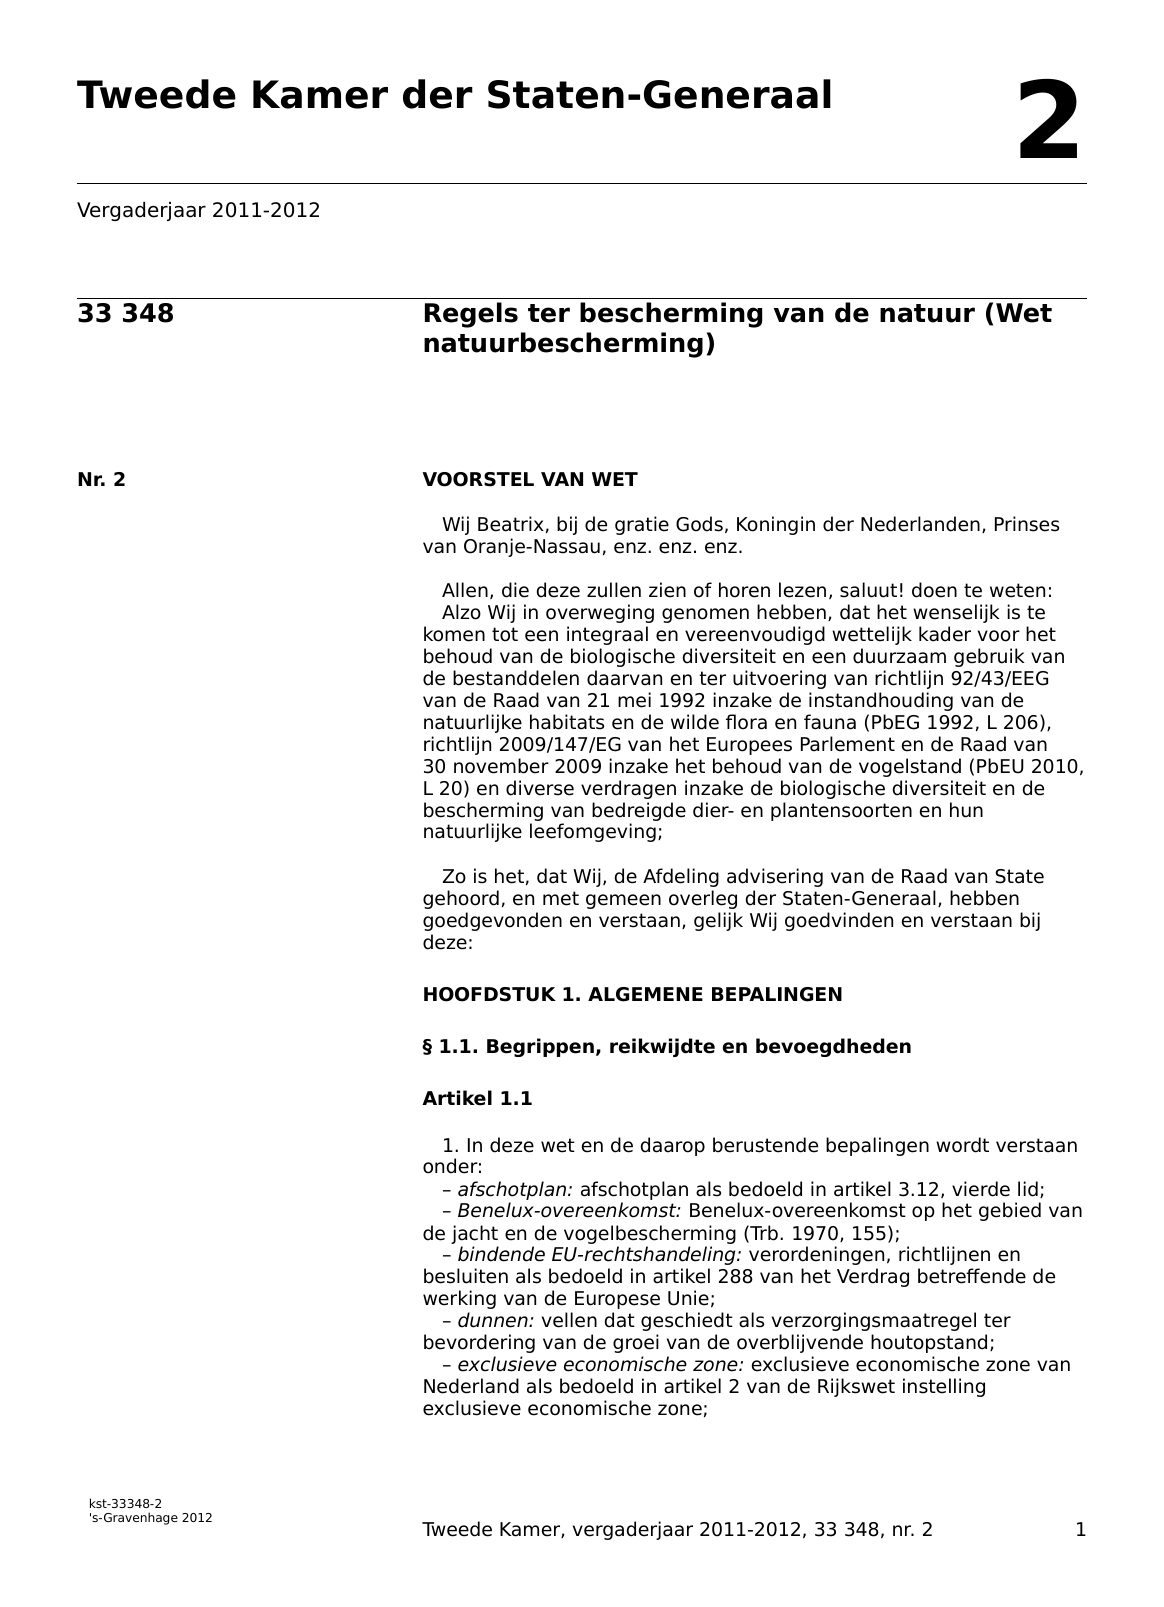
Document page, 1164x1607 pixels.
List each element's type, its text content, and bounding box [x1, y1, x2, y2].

text kst-33348-2 [88, 1497, 323, 1511]
text Zo is het, dat Wij, de Afdeling advisering van de Raad van State gehoord, en met gemeen overleg der Staten-Generaal, hebben goedgevonden en verstaan, gelijk Wij goedvinden en verstaan bij deze: [422, 866, 1087, 953]
text – dunnen: vellen dat geschiedt als verzorgingsmaatregel ter bevordering van de groei van de overblijvende houtopstand; [422, 1310, 1087, 1354]
table_header Tweede Kamer der Staten-Generaal [77, 59, 886, 183]
text – afschotplan: afschotplan als bedoeld in artikel 3.12, vierde lid; [422, 1178, 1087, 1200]
text – Benelux-overeenkomst: Benelux-overeenkomst op het gebied van de jacht en de vogelbescherming (Trb. 1970, 155); [422, 1200, 1087, 1244]
text Allen, die deze zullen zien of horen lezen, saluut! doen te weten: [422, 580, 1087, 602]
text 's-Gravenhage 2012 [88, 1511, 323, 1525]
table_cell Vergaderjaar 2011-2012 [77, 184, 1087, 298]
subtitle § 1.1. Begrippen, reikwijdte en bevoegdheden [422, 1036, 1087, 1057]
text 1. In deze wet en de daarop berustende bepalingen wordt verstaan onder: [422, 1134, 1087, 1178]
text – exclusieve economische zone: exclusieve economische zone van Nederland als bedoeld in artikel 2 van de Rijkswet instelling exclusieve economische zone; [422, 1354, 1087, 1420]
text – bindende EU-rechtshandeling: verordeningen, richtlijnen en besluiten als bedoeld in artikel 288 van het Verdrag betreffende de werking van de Europese Unie; [422, 1244, 1087, 1310]
subtitle Artikel 1.1 [422, 1087, 1087, 1109]
subtitle 33 348 Regels ter bescherming van de natuur (Wet natuurbescherming) [77, 299, 1087, 358]
text Alzo Wij in overweging genomen hebben, dat het wenselijk is te komen tot een integraal en vereenvoudigd wettelijk kader voor het behoud van de biologische diversiteit en een duurzaam gebruik van de bestanddelen daarvan en ter uitvoering van richtlijn 92/43/EEG van de Raad van 21 mei 1992 inzake de instandhouding van de natuurlijke habitats en de wilde flora en fauna (PbEG 1992, L 206), richtlijn 2009/147/EG van het Europees Parlement en de Raad van 30 november 2009 inzake het behoud van de vogelstand (PbEU 2010, L 20) en diverse verdragen inzake de biologische diversiteit en de bescherming van bedreigde dier- en plantensoorten en hun natuurlijke leefomgeving; [422, 602, 1087, 843]
subtitle HOOFDSTUK 1. ALGEMENE BEPALINGEN [422, 983, 1087, 1006]
table_header 2 [886, 59, 1087, 183]
text Wij Beatrix, bij de gratie Gods, Koningin der Nederlanden, Prinses van Oranje-Nassau, enz. enz. enz. [422, 513, 1087, 557]
subtitle Nr. 2 VOORSTEL VAN WET [77, 469, 1087, 491]
